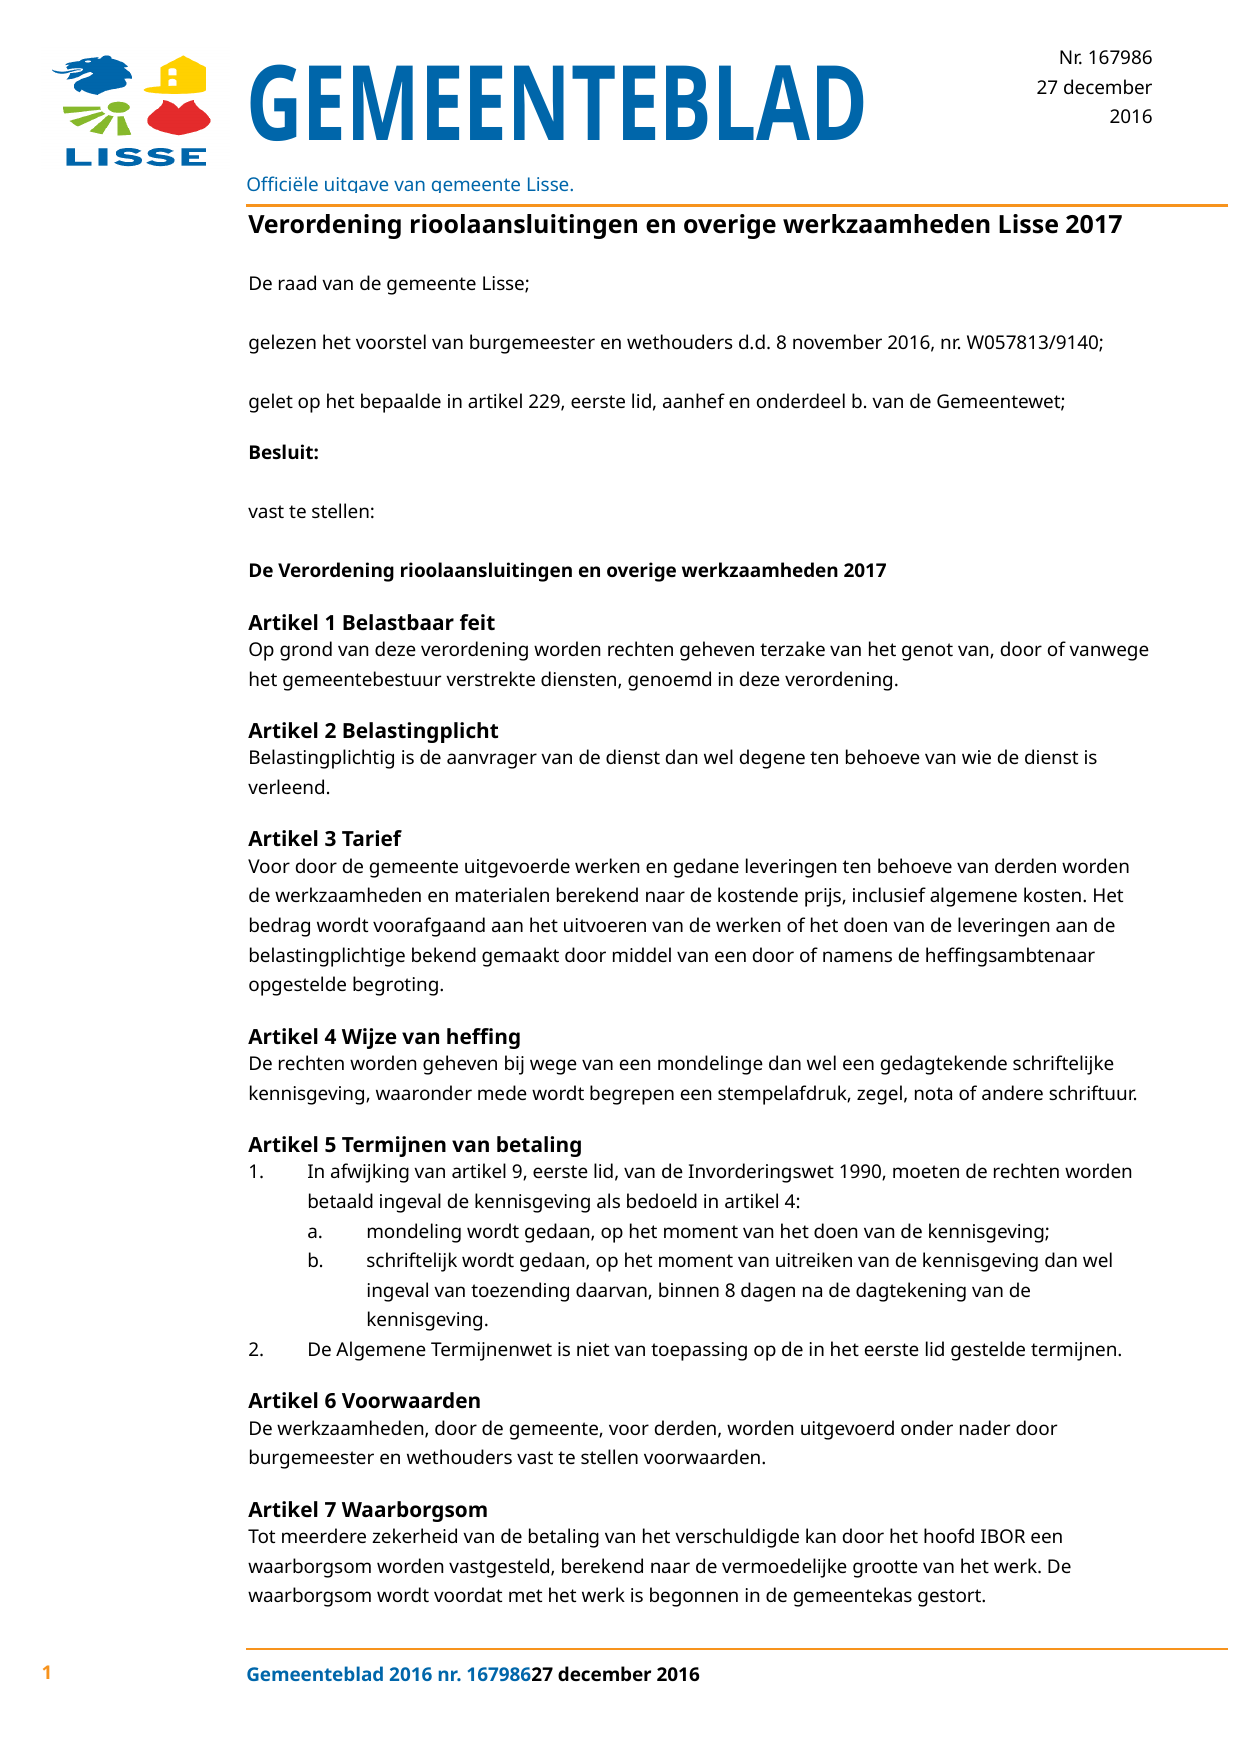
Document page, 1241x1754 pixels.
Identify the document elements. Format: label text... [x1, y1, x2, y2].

text De werkzaamheden, door de gemeente, voor derden, worden uitgevoerd onder nader door burgemeester en wethouders vast te stellen voorwaarden. [248, 1415, 1152, 1470]
text gelezen het voorstel van burgemeester en wethouders d.d. 8 november 2016, nr. W057813/9140; [248, 329, 1152, 355]
text Artikel 6 Voorwaarden [248, 1387, 1152, 1415]
text De rechten worden geheven bij wege van een mondelinge dan wel een gedagtekende schriftelijke kennisgeving, waaronder mede wordt begrepen een stempelafdruk, zegel, nota of andere schriftuur. [248, 1050, 1152, 1106]
text gelet op het bepaalde in artikel 229, eerste lid, aanhef en onderdeel b. van de Gemeentewet; [248, 389, 1152, 414]
text Artikel 7 Waarborgsom [248, 1495, 1152, 1523]
text Artikel 5 Termijnen van betaling [248, 1130, 1152, 1159]
list mondeling wordt gedaan, op het moment van het doen van de kennisgeving; [307, 1218, 1152, 1243]
text Artikel 2 Belastingplicht [248, 716, 1152, 744]
picture [41, 47, 231, 172]
text Belastingplichtig is de aanvrager van de dienst dan wel degene ten behoeve van wie de dienst is verleend. [248, 744, 1152, 800]
text Verordening rioolaansluitingen en overige werkzaamheden Lisse 2017 [248, 207, 1152, 241]
text De Verordening rioolaansluitingen en overige werkzaamheden 2017 [248, 557, 1152, 583]
text Artikel 3 Tarief [248, 824, 1152, 853]
text Besluit: [248, 439, 1152, 465]
text De raad van de gemeente Lisse; [248, 270, 1152, 296]
list In afwijking van artikel 9, eerste lid, van de Invorderingswet 1990, moeten de rechten worden betaald ingeval de kennisgeving als bedoeld in artikel 4: [248, 1159, 1152, 1214]
text Artikel 1 Belastbaar feit [248, 608, 1152, 636]
text Artikel 4 Wijze van heffing [248, 1022, 1152, 1050]
text Voor door de gemeente uitgevoerde werken en gedane leveringen ten behoeve van derden worden de werkzaamheden en materialen berekend naar de kostende prijs, inclusief algemene kosten. Het bedrag wordt voorafgaand aan het uitvoeren van de werken of het doen van de leveringen aan de belastingplichtige bekend gemaakt door middel van een door of namens de heffingsambtenaar opgestelde begroting. [248, 853, 1152, 997]
text Op grond van deze verordening worden rechten geheven terzake van het genot van, door of vanwege het gemeentebestuur verstrekte diensten, genoemd in deze verordening. [248, 636, 1152, 691]
list schriftelijk wordt gedaan, op het moment van uitreiken van de kennisgeving dan wel ingeval van toezending daarvan, binnen 8 dagen na de dagtekening van de kennisgeving. [307, 1247, 1152, 1332]
text Tot meerdere zekerheid van de betaling van het verschuldigde kan door het hoofd IBOR een waarborgsom worden vastgesteld, berekend naar de vermoedelijke grootte van het werk. De waarborgsom wordt voordat met het werk is begonnen in de gemeentekas gestort. [248, 1523, 1152, 1608]
text vast te stellen: [248, 498, 1152, 524]
list De Algemene Termijnenwet is niet van toepassing op de in het eerste lid gestelde termijnen. [248, 1336, 1152, 1362]
